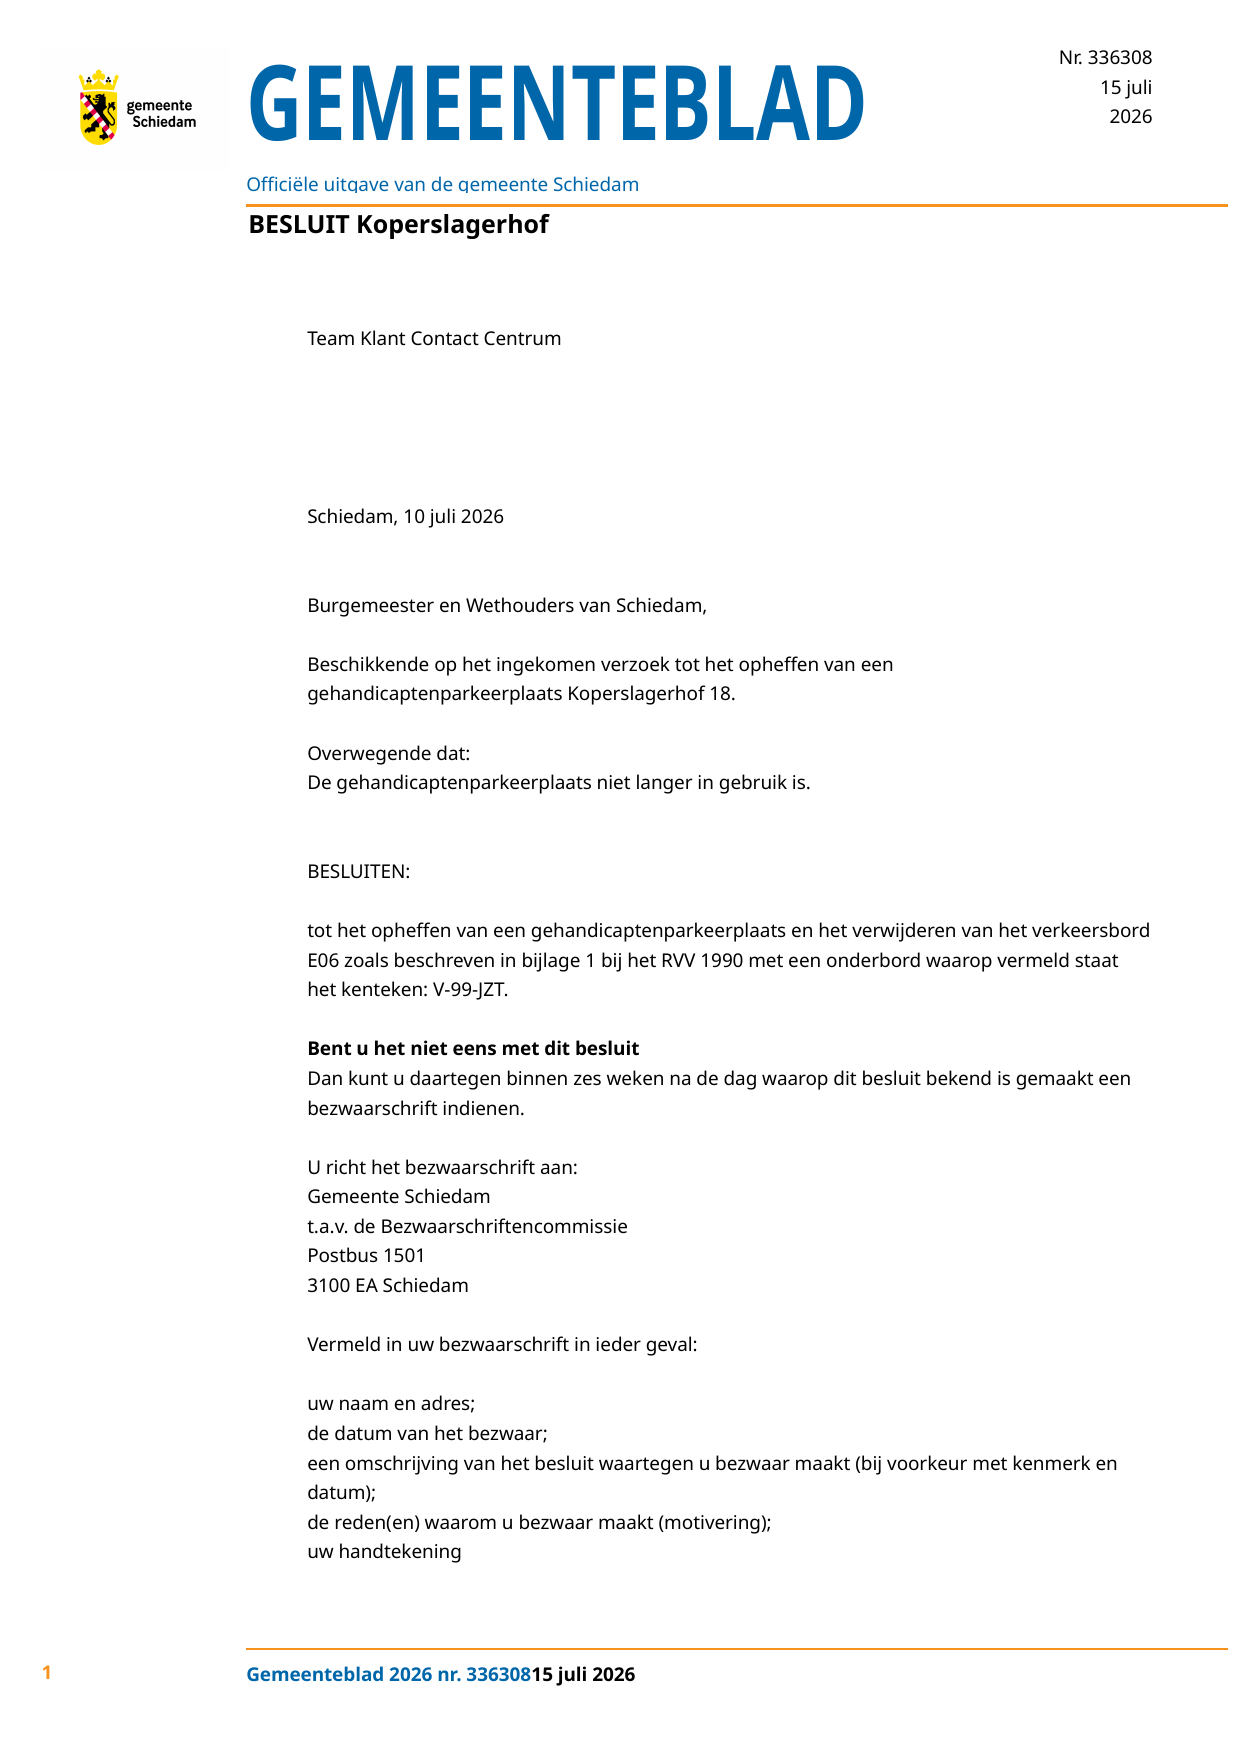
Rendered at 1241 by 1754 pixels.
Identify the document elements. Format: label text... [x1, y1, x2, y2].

list tot het opheffen van een gehandicaptenparkeerplaats en het verwijderen van het verkeersbord E06 zoals beschreven in bijlage 1 bij het RVV 1990 met een onderbord waarop vermeld staat het kenteken: V-99-JZT. [248, 917, 1152, 1002]
list een omschrijving van het besluit waartegen u bezwaar maakt (bij voorkeur met kenmerk en datum); [248, 1450, 1152, 1505]
list Overwegende dat: [248, 740, 1152, 766]
text BESLUIT Koperslagerhof [248, 207, 1152, 241]
list Burgemeester en Wethouders van Schiedam, [248, 592, 1152, 618]
list 3100 EA Schiedam [248, 1272, 1152, 1298]
list de reden(en) waarom u bezwaar maakt (motivering); [248, 1509, 1152, 1535]
list de datum van het bezwaar; [248, 1420, 1152, 1446]
list Vermeld in uw bezwaarschrift in ieder geval: [248, 1331, 1152, 1357]
list t.a.v. de Bezwaarschriftencommissie [248, 1213, 1152, 1239]
list Schiedam, 10 juli 2026 [248, 503, 1152, 529]
list Beschikkende op het ingekomen verzoek tot het opheffen van een gehandicaptenparkeerplaats Koperslagerhof 18. [248, 651, 1152, 706]
list Bent u het niet eens met dit besluit [248, 1036, 1152, 1061]
list uw naam en adres; [248, 1391, 1152, 1416]
list uw handtekening [248, 1538, 1152, 1564]
picture [41, 47, 231, 172]
list U richt het bezwaarschrift aan: [248, 1154, 1152, 1180]
list BESLUITEN: [248, 858, 1152, 884]
list Team Klant Contact Centrum [248, 326, 1152, 351]
list Postbus 1501 [248, 1243, 1152, 1268]
list Gemeente Schiedam [248, 1183, 1152, 1209]
list De gehandicaptenparkeerplaats niet langer in gebruik is. [248, 769, 1152, 795]
list Dan kunt u daartegen binnen zes weken na de dag waarop dit besluit bekend is gemaakt een bezwaarschrift indienen. [248, 1065, 1152, 1121]
